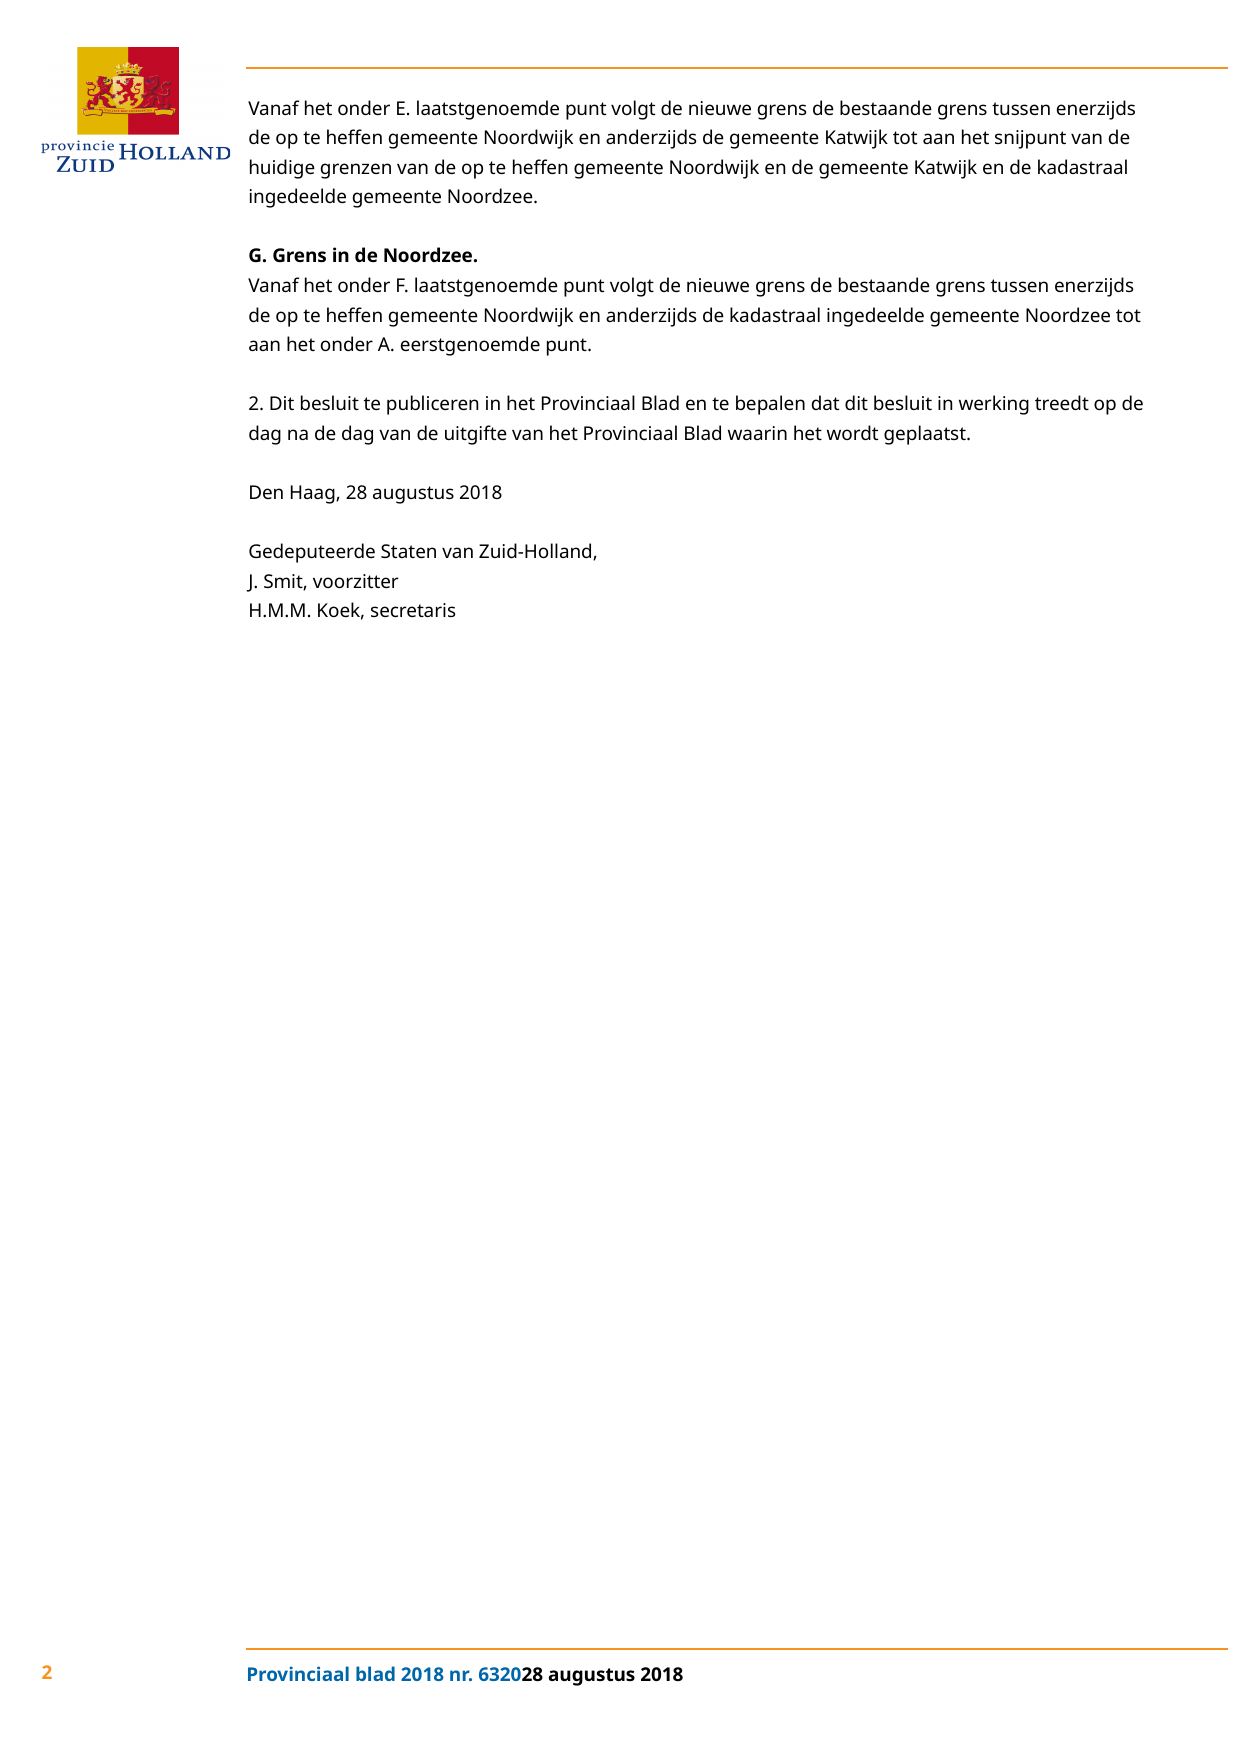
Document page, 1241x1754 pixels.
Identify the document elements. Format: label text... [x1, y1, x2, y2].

text Den Haag, 28 augustus 2018 [248, 479, 1152, 505]
text G. Grens in de Noordzee. [248, 243, 1152, 268]
text Vanaf het onder F. laatstgenoemde punt volgt de nieuwe grens de bestaande grens tussen enerzijds de op te heffen gemeente Noordwijk en anderzijds de kadastraal ingedeelde gemeente Noordzee tot aan het onder A. eerstgenoemde punt. [248, 272, 1152, 357]
text J. Smit, voorzitter [248, 568, 1152, 594]
text H.M.M. Koek, secretaris [248, 598, 1152, 623]
text 2. Dit besluit te publiceren in het Provinciaal Blad en te bepalen dat dit besluit in werking treedt op de dag na de dag van de uitgifte van het Provinciaal Blad waarin het wordt geplaatst. [248, 391, 1152, 446]
text Gedeputeerde Staten van Zuid-Holland, [248, 538, 1152, 564]
picture [41, 47, 231, 172]
text Vanaf het onder E. laatstgenoemde punt volgt de nieuwe grens de bestaande grens tussen enerzijds de op te heffen gemeente Noordwijk en anderzijds de gemeente Katwijk tot aan het snijpunt van de huidige grenzen van de op te heffen gemeente Noordwijk en de gemeente Katwijk en de kadastraal ingedeelde gemeente Noordzee. [248, 95, 1152, 209]
